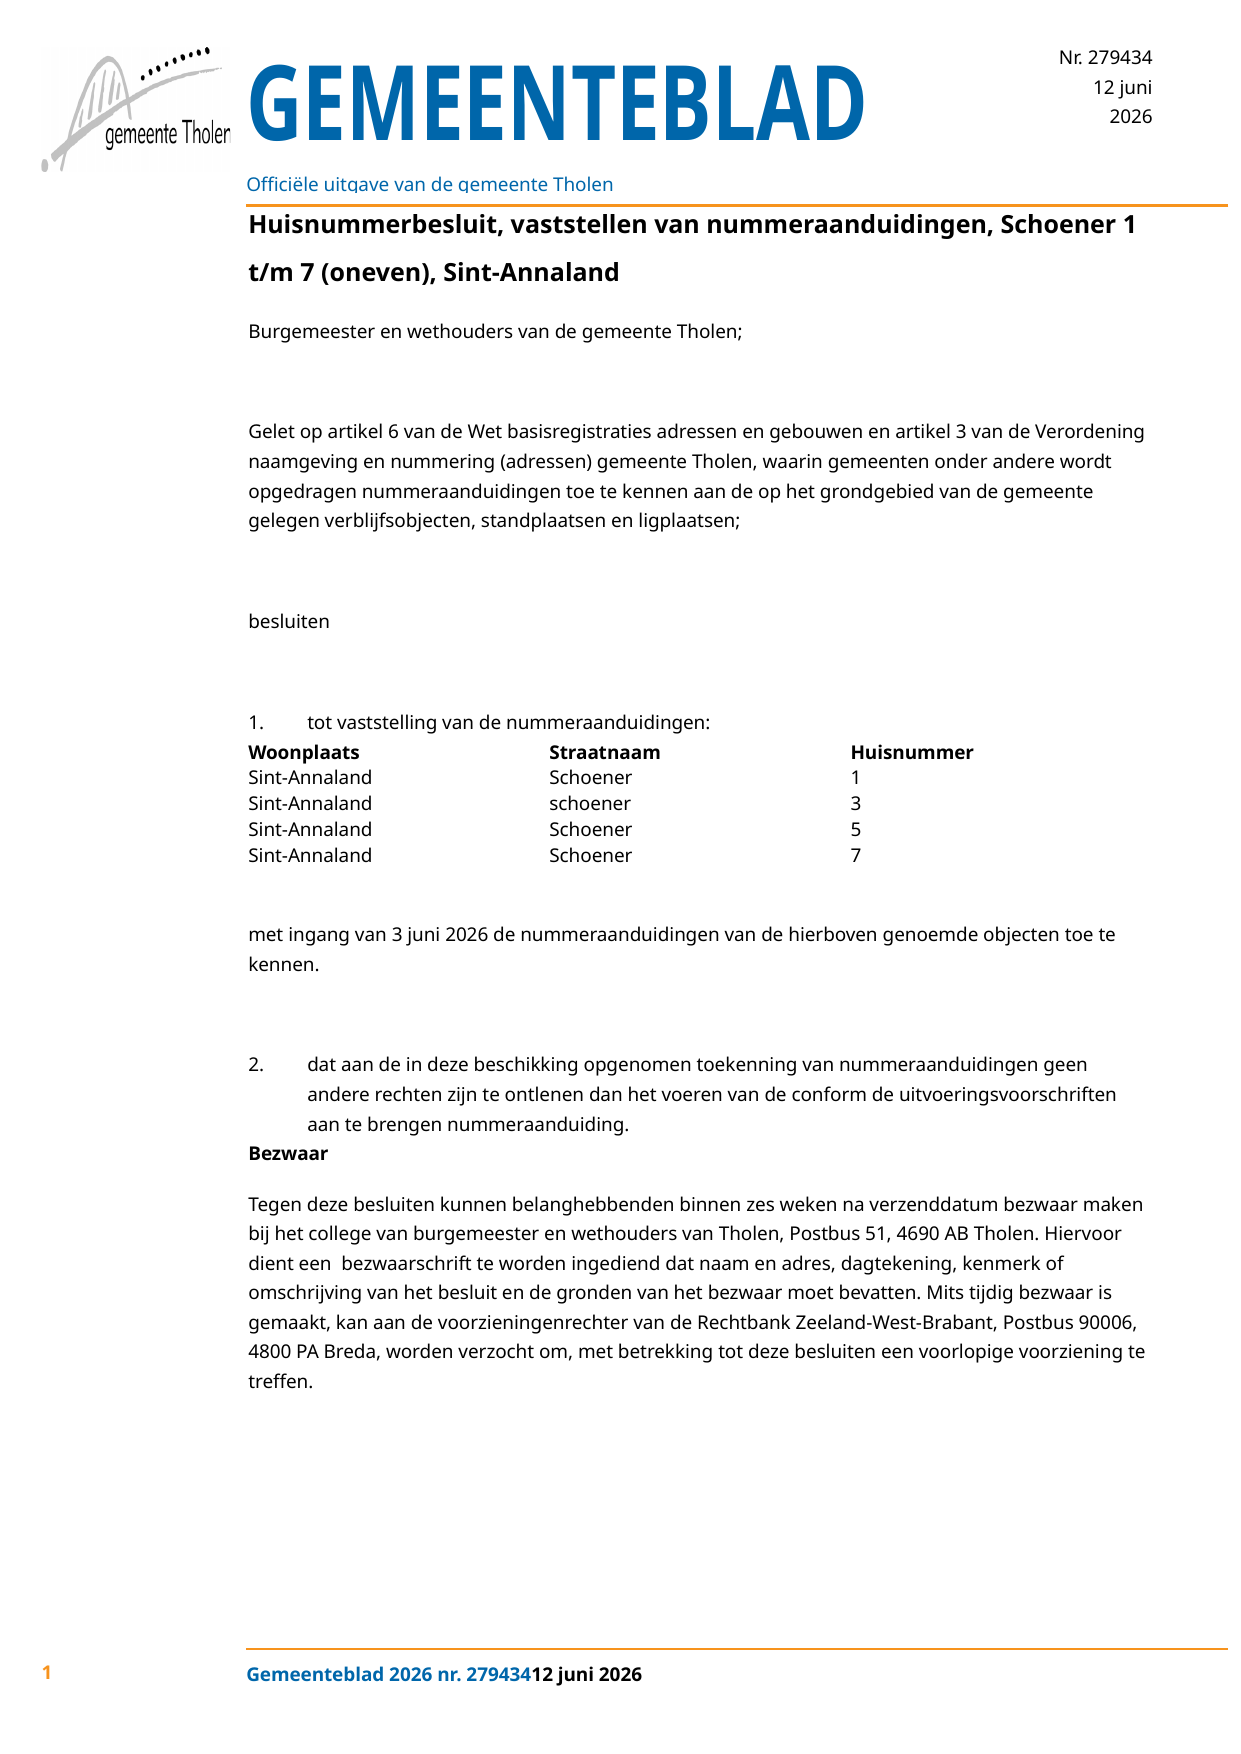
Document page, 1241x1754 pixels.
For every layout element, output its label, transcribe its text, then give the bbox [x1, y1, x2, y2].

table_header Straatnaam [549, 739, 850, 764]
text met ingang van 3 juni 2026 de nummeraanduidingen van de hierboven genoemde objecten toe te kennen. [248, 921, 1152, 976]
table_cell Sint-Annaland [248, 765, 549, 790]
table_cell Schoener [549, 816, 850, 842]
table_header Woonplaats [248, 739, 549, 764]
table_cell 1 [850, 765, 1152, 790]
table_header Huisnummer [850, 739, 1152, 764]
table_cell Schoener [549, 842, 850, 867]
text Bezwaar [248, 1140, 1152, 1166]
text Tegen deze besluiten kunnen belanghebbenden binnen zes weken na verzenddatum bezwaar maken bij het college van burgemeester en wethouders van Tholen, Postbus 51, 4690 AB Tholen. Hiervoor dient een bezwaarschrift te worden ingediend dat naam en adres, dagtekening, kenmerk of omschrijving van het besluit en de gronden van het bezwaar moet bevatten. Mits tijdig bezwaar is gemaakt, kan aan de voorzieningenrechter van de Rechtbank Zeeland-West-Brabant, Postbus 90006, 4800 PA Breda, worden verzocht om, met betrekking tot deze besluiten een voorlopige voorziening te treffen. [248, 1191, 1152, 1394]
text besluiten [248, 608, 1152, 634]
table_cell 7 [850, 842, 1152, 867]
table_cell 5 [850, 816, 1152, 842]
text Burgemeester en wethouders van de gemeente Tholen; [248, 318, 1152, 344]
table_cell Sint-Annaland [248, 790, 549, 816]
table_cell schoener [549, 790, 850, 816]
picture [41, 47, 231, 172]
list dat aan de in deze beschikking opgenomen toekenning van nummeraanduidingen geen andere rechten zijn te ontlenen dan het voeren van de conform de uitvoeringsvoorschriften aan te brengen nummeraanduiding. [248, 1052, 1152, 1136]
text Gelet op artikel 6 van de Wet basisregistraties adressen en gebouwen en artikel 3 van de Verordening naamgeving en nummering (adressen) gemeente Tholen, waarin gemeenten onder andere wordt opgedragen nummeraanduidingen toe te kennen aan de op het grondgebied van de gemeente gelegen verblijfsobjecten, standplaatsen en ligplaatsen; [248, 419, 1152, 533]
table_cell Schoener [549, 765, 850, 790]
table_cell 3 [850, 790, 1152, 816]
text Huisnummerbesluit, vaststellen van nummeraanduidingen, Schoener 1 t/m 7 (oneven), Sint-Annaland [248, 207, 1152, 288]
table_cell Sint-Annaland [248, 842, 549, 867]
list tot vaststelling van de nummeraanduidingen: [248, 709, 1152, 735]
table_cell Sint-Annaland [248, 816, 549, 842]
